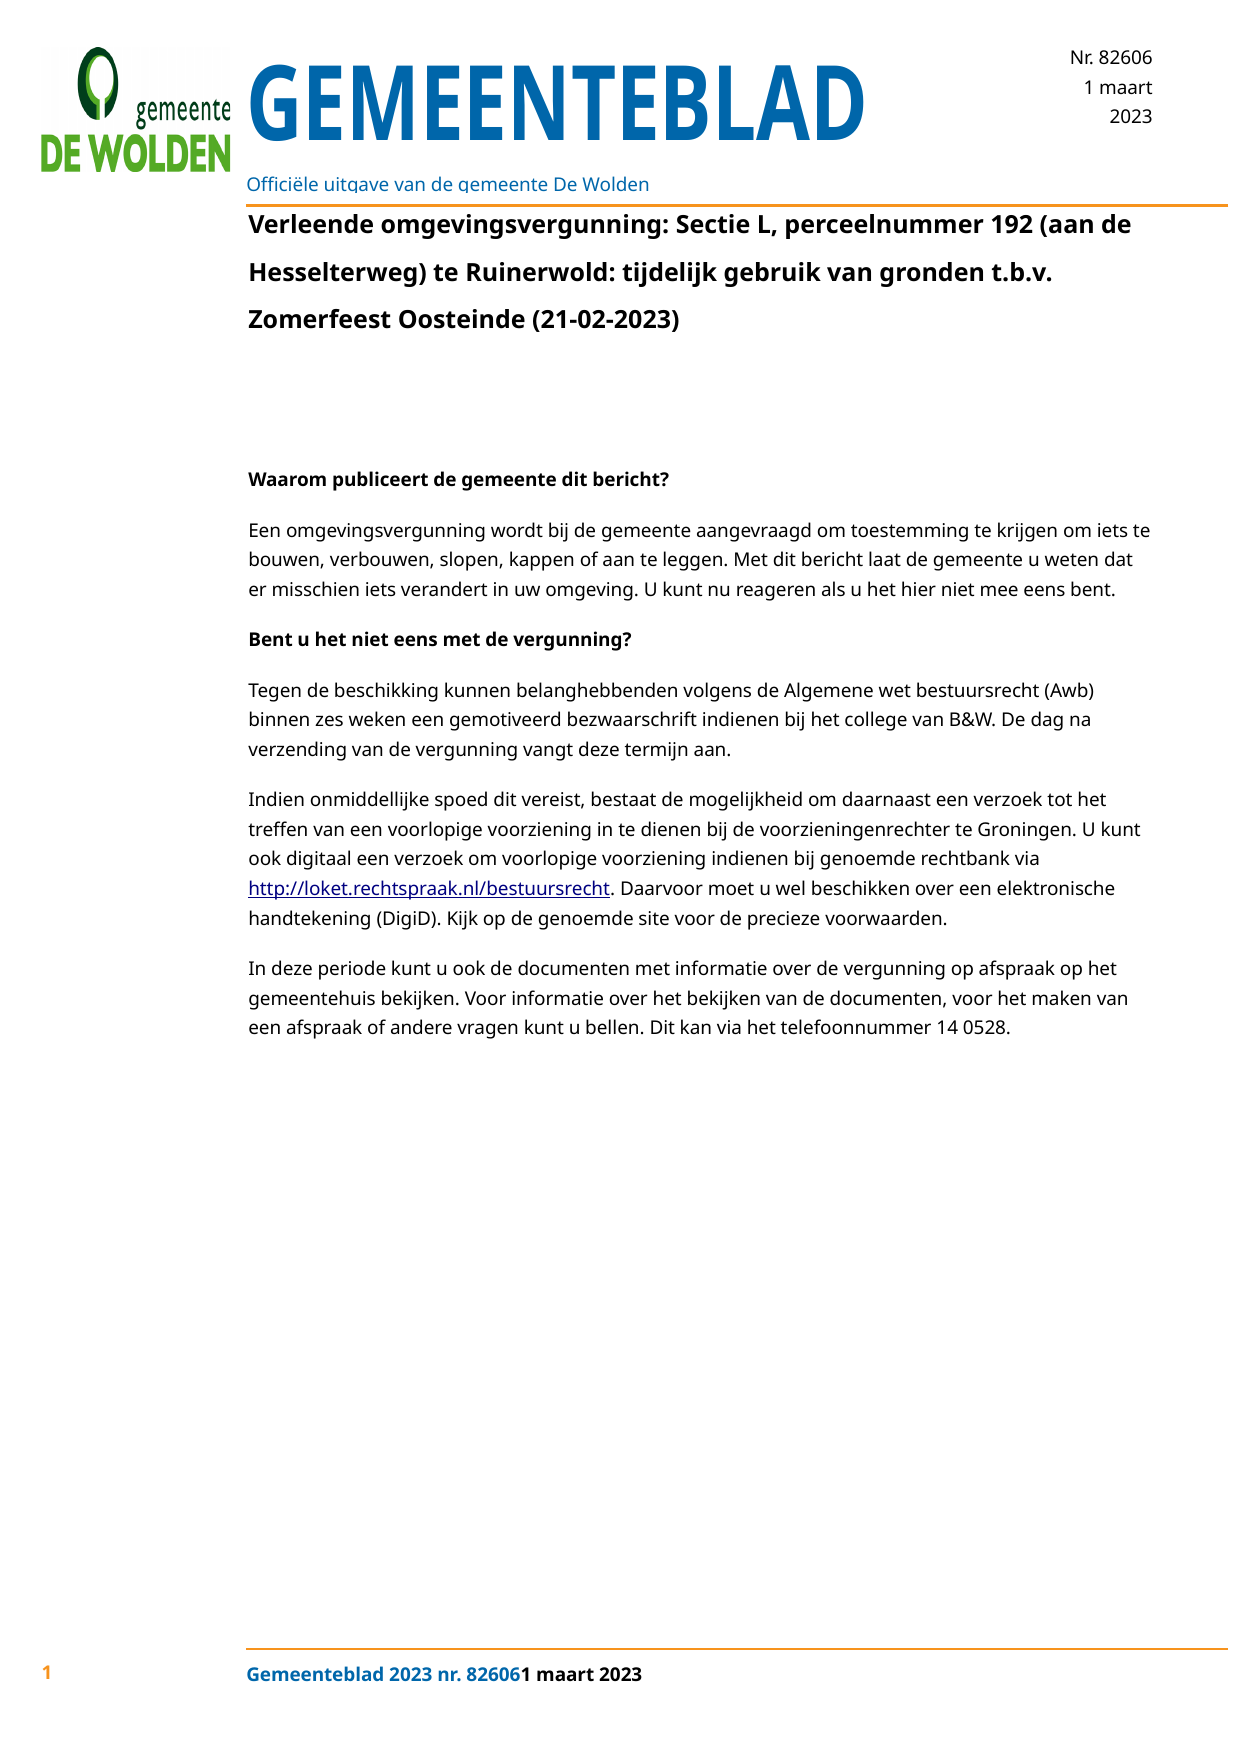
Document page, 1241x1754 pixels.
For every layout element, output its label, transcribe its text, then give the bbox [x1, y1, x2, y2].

text Een omgevingsvergunning wordt bij de gemeente aangevraagd om toestemming te krijgen om iets te bouwen, verbouwen, slopen, kappen of aan te leggen. Met dit bericht laat de gemeente u weten dat er misschien iets verandert in uw omgeving. U kunt nu reageren als u het hier niet mee eens bent. [248, 517, 1152, 602]
text Tegen de beschikking kunnen belanghebbenden volgens de Algemene wet bestuursrecht (Awb) binnen zes weken een gemotiveerd bezwaarschrift indienen bij het college van B&W. De dag na verzending van de vergunning vangt deze termijn aan. [248, 677, 1152, 762]
text Waarom publiceert de gemeente dit bericht? [248, 466, 1152, 492]
text Indien onmiddellijke spoed dit vereist, bestaat de mogelijkheid om daarnaast een verzoek tot het treffen van een voorlopige voorziening in te dienen bij de voorzieningenrechter te Groningen. U kunt ook digitaal een verzoek om voorlopige voorziening indienen bij genoemde rechtbank via http://loket.rechtspraak.nl/bestuursrecht. Daarvoor moet u wel beschikken over een elektronische handtekening (DigiD). Kijk op de genoemde site voor de precieze voorwaarden. [248, 786, 1152, 930]
picture [41, 47, 231, 172]
text Verleende omgevingsvergunning: Sectie L, perceelnummer 192 (aan de Hesselterweg) te Ruinerwold: tijdelijk gebruik van gronden t.b.v. Zomerfeest Oosteinde (21-02-2023) [248, 207, 1152, 336]
text In deze periode kunt u ook de documenten met informatie over de vergunning op afspraak op het gemeentehuis bekijken. Voor informatie over het bekijken van de documenten, voor het maken van een afspraak of andere vragen kunt u bellen. Dit kan via het telefoonnummer 14 0528. [248, 955, 1152, 1040]
text Bent u het niet eens met de vergunning? [248, 626, 1152, 652]
